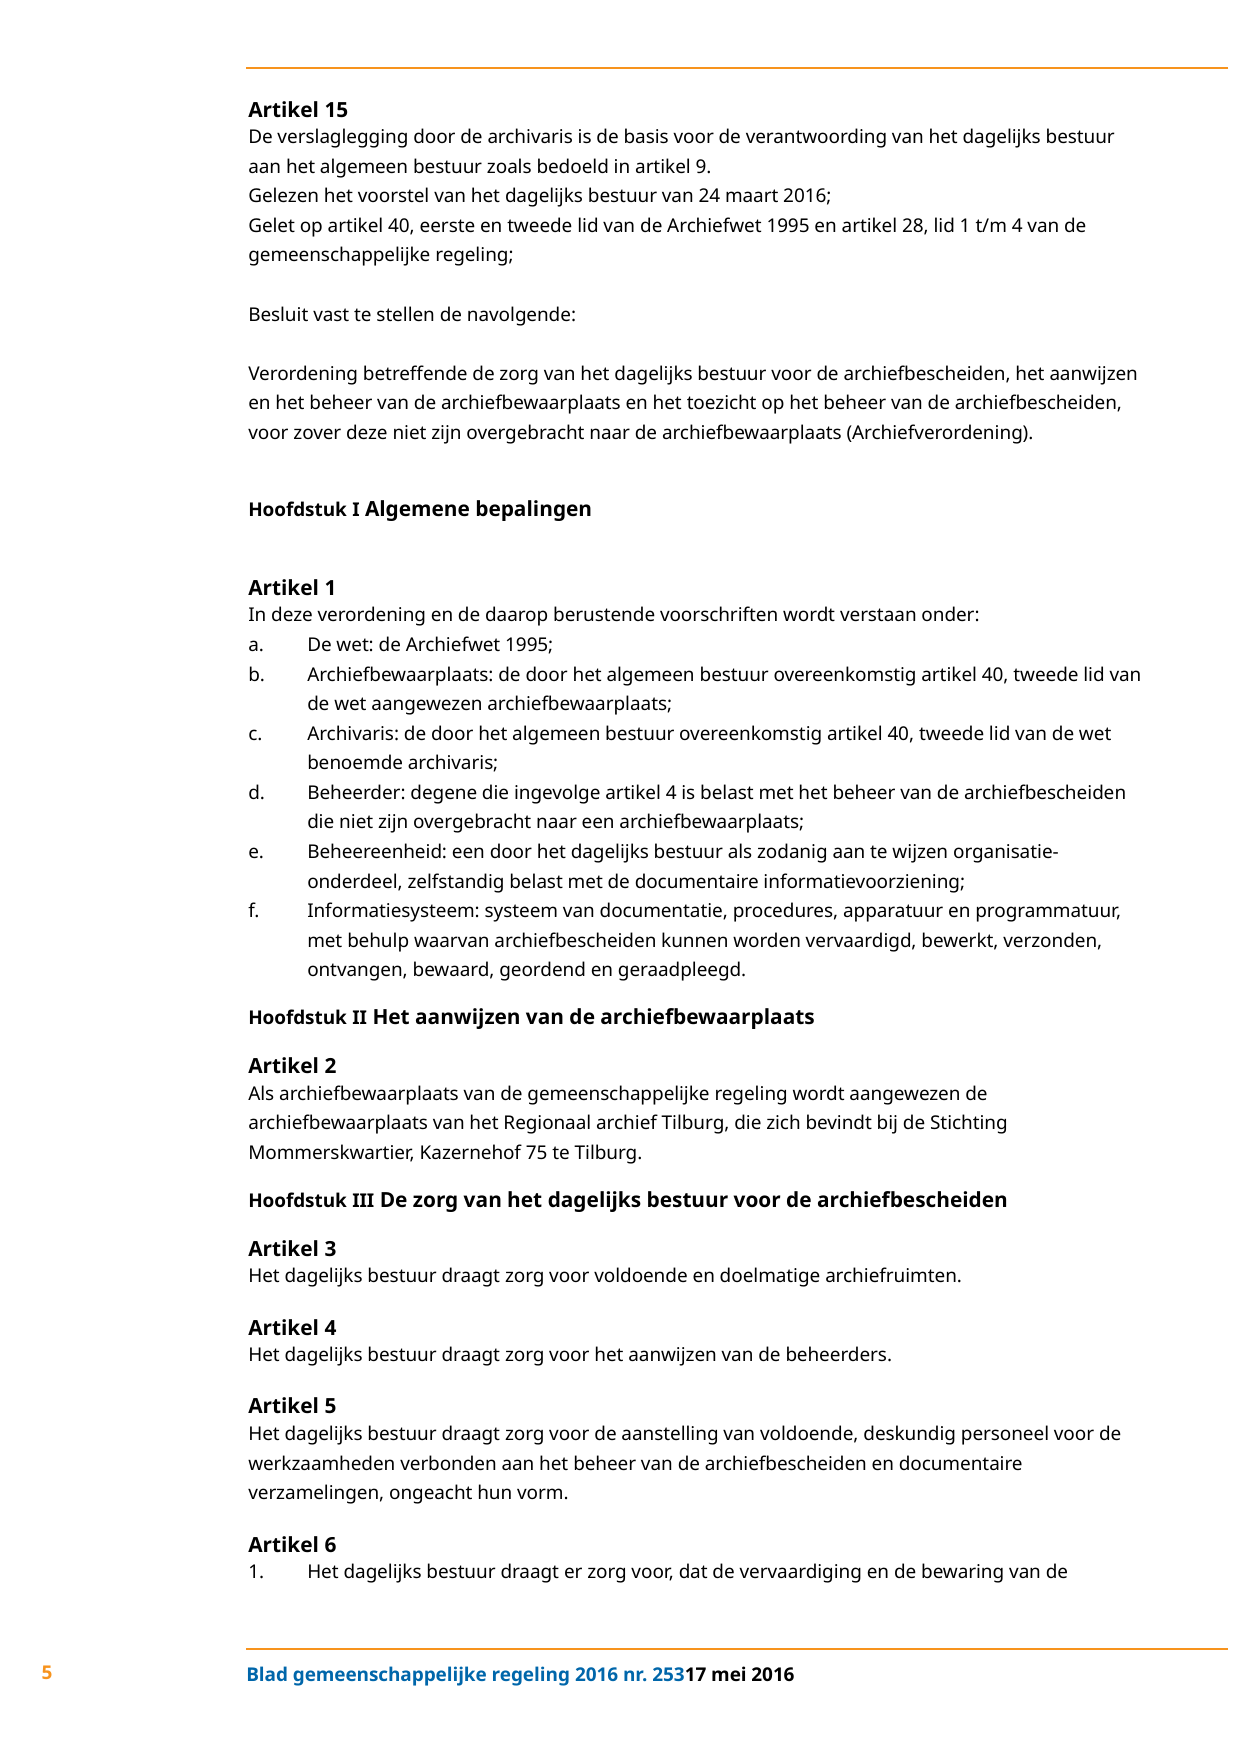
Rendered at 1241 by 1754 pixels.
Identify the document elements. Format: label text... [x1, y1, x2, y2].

text Artikel 1 [248, 573, 1152, 602]
text Besluit vast te stellen de navolgende: [248, 301, 1152, 326]
text Het dagelijks bestuur draagt zorg voor het aanwijzen van de beheerders. [248, 1341, 1152, 1367]
text Gelet op artikel 40, eerste en tweede lid van de Archiefwet 1995 en artikel 28, lid 1 t/m 4 van de gemeenschappelijke regeling; [248, 212, 1152, 267]
text Het dagelijks bestuur draagt zorg voor de aanstelling van voldoende, deskundig personeel voor de werkzaamheden verbonden aan het beheer van de archiefbescheiden en documentaire verzamelingen, ongeacht hun vorm. [248, 1420, 1152, 1505]
list Het dagelijks bestuur draagt er zorg voor, dat de vervaardiging en de bewaring van de [248, 1558, 1152, 1584]
text Artikel 3 [248, 1234, 1152, 1262]
text Artikel 6 [248, 1530, 1152, 1558]
list Archiefbewaarplaats: de door het algemeen bestuur overeenkomstig artikel 40, tweede lid van de wet aangewezen archiefbewaarplaats; [248, 661, 1152, 716]
text Artikel 5 [248, 1392, 1152, 1420]
text Gelezen het voorstel van het dagelijks bestuur van 24 maart 2016; [248, 182, 1152, 208]
list De wet: de Archiefwet 1995; [248, 631, 1152, 657]
picture [41, 47, 231, 172]
text Hoofdstuk I Algemene bepalingen [248, 494, 1152, 523]
list Beheereenheid: een door het dagelijks bestuur als zodanig aan te wijzen organisatie-onderdeel, zelfstandig belast met de documentaire informatievoorziening; [248, 838, 1152, 893]
text Artikel 15 [248, 95, 1152, 123]
text Het dagelijks bestuur draagt zorg voor voldoende en doelmatige archiefruimten. [248, 1262, 1152, 1288]
list Archivaris: de door het algemeen bestuur overeenkomstig artikel 40, tweede lid van de wet benoemde archivaris; [248, 720, 1152, 775]
text Artikel 4 [248, 1313, 1152, 1341]
text Artikel 2 [248, 1051, 1152, 1080]
text Hoofdstuk II Het aanwijzen van de archiefbewaarplaats [248, 1002, 1152, 1031]
list Beheerder: degene die ingevolge artikel 4 is belast met het beheer van de archiefbescheiden die niet zijn overgebracht naar een archiefbewaarplaats; [248, 779, 1152, 834]
text Verordening betreffende de zorg van het dagelijks bestuur voor de archiefbescheiden, het aanwijzen en het beheer van de archiefbewaarplaats en het toezicht op het beheer van de archiefbescheiden, voor zover deze niet zijn overgebracht naar de archiefbewaarplaats (Archiefverordening). [248, 360, 1152, 445]
text Als archiefbewaarplaats van de gemeenschappelijke regeling wordt aangewezen de archiefbewaarplaats van het Regionaal archief Tilburg, die zich bevindt bij de Stichting Mommerskwartier, Kazernehof 75 te Tilburg. [248, 1080, 1152, 1165]
text De verslaglegging door de archivaris is de basis voor de verantwoording van het dagelijks bestuur aan het algemeen bestuur zoals bedoeld in artikel 9. [248, 123, 1152, 178]
text Hoofdstuk III De zorg van het dagelijks bestuur voor de archiefbescheiden [248, 1185, 1152, 1213]
text In deze verordening en de daarop berustende voorschriften wordt verstaan onder: [248, 602, 1152, 627]
list Informatiesysteem: systeem van documentatie, procedures, apparatuur en programmatuur, met behulp waarvan archiefbescheiden kunnen worden vervaardigd, bewerkt, verzonden, ontvangen, bewaard, geordend en geraadpleegd. [248, 897, 1152, 982]
